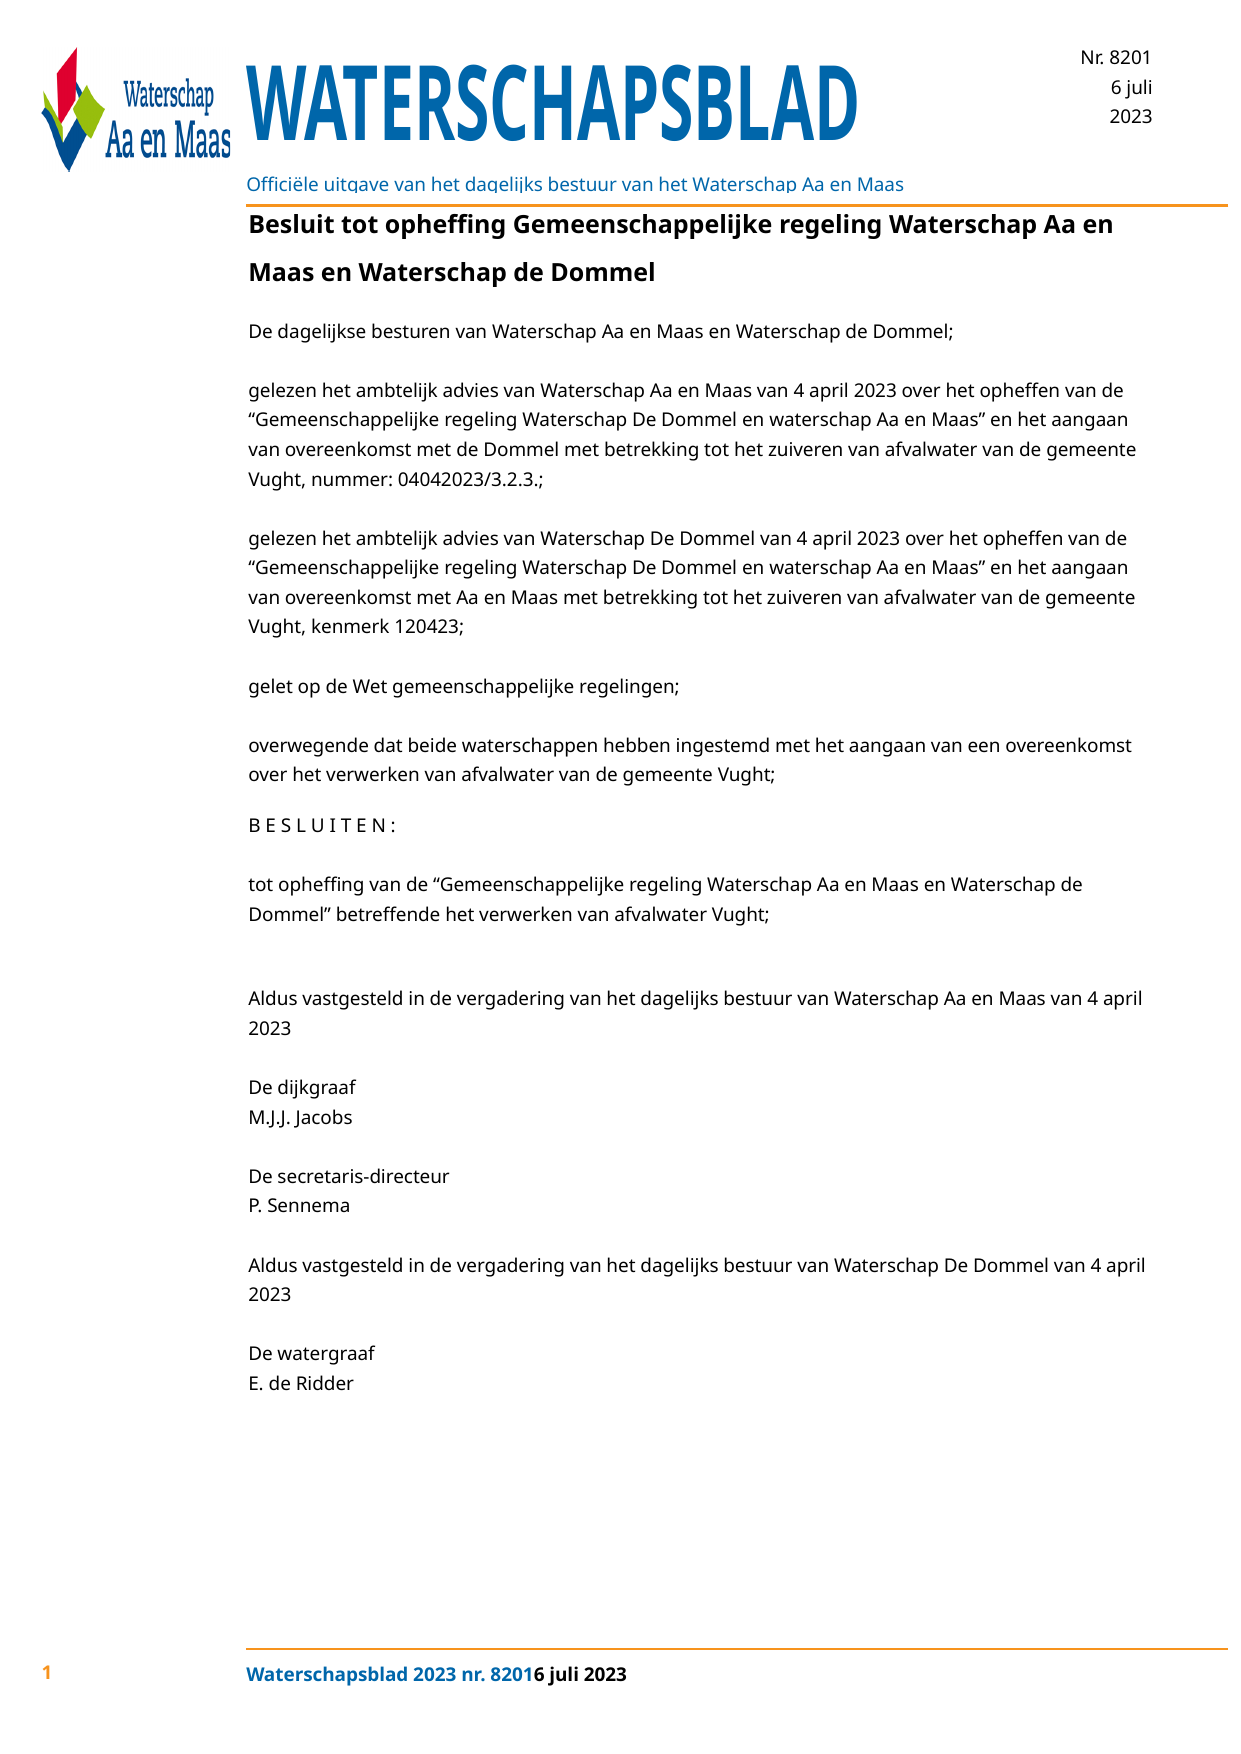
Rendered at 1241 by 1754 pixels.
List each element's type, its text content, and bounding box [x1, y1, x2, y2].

text gelezen het ambtelijk advies van Waterschap De Dommel van 4 april 2023 over het opheffen van de “Gemeenschappelijke regeling Waterschap De Dommel en waterschap Aa en Maas” en het aangaan van overeenkomst met Aa en Maas met betrekking tot het zuiveren van afvalwater van de gemeente Vught, kenmerk 120423; [248, 525, 1152, 639]
text Aldus vastgesteld in de vergadering van het dagelijks bestuur van Waterschap De Dommel van 4 april 2023 [248, 1252, 1152, 1307]
text Besluit tot opheffing Gemeenschappelijke regeling Waterschap Aa en Maas en Waterschap de Dommel [248, 207, 1152, 288]
text De dagelijkse besturen van Waterschap Aa en Maas en Waterschap de Dommel; [248, 318, 1152, 344]
text B E S L U I T E N : [248, 812, 1152, 838]
text P. Sennema [248, 1193, 1152, 1218]
text tot opheffing van de “Gemeenschappelijke regeling Waterschap Aa en Maas en Waterschap de Dommel” betreffende het verwerken van afvalwater Vught; [248, 871, 1152, 926]
text De secretaris-directeur [248, 1163, 1152, 1189]
picture [41, 47, 231, 172]
text Aldus vastgesteld in de vergadering van het dagelijks bestuur van Waterschap Aa en Maas van 4 april 2023 [248, 986, 1152, 1041]
text overwegende dat beide waterschappen hebben ingestemd met het aangaan van een overeenkomst over het verwerken van afvalwater van de gemeente Vught; [248, 732, 1152, 787]
text gelezen het ambtelijk advies van Waterschap Aa en Maas van 4 april 2023 over het opheffen van de “Gemeenschappelijke regeling Waterschap De Dommel en waterschap Aa en Maas” en het aangaan van overeenkomst met de Dommel met betrekking tot het zuiveren van afvalwater van de gemeente Vught, nummer: 04042023/3.2.3.; [248, 377, 1152, 492]
text gelet op de Wet gemeenschappelijke regelingen; [248, 673, 1152, 699]
text De dijkgraaf [248, 1074, 1152, 1100]
text E. de Ridder [248, 1370, 1152, 1396]
text De watergraaf [248, 1341, 1152, 1366]
text M.J.J. Jacobs [248, 1104, 1152, 1130]
